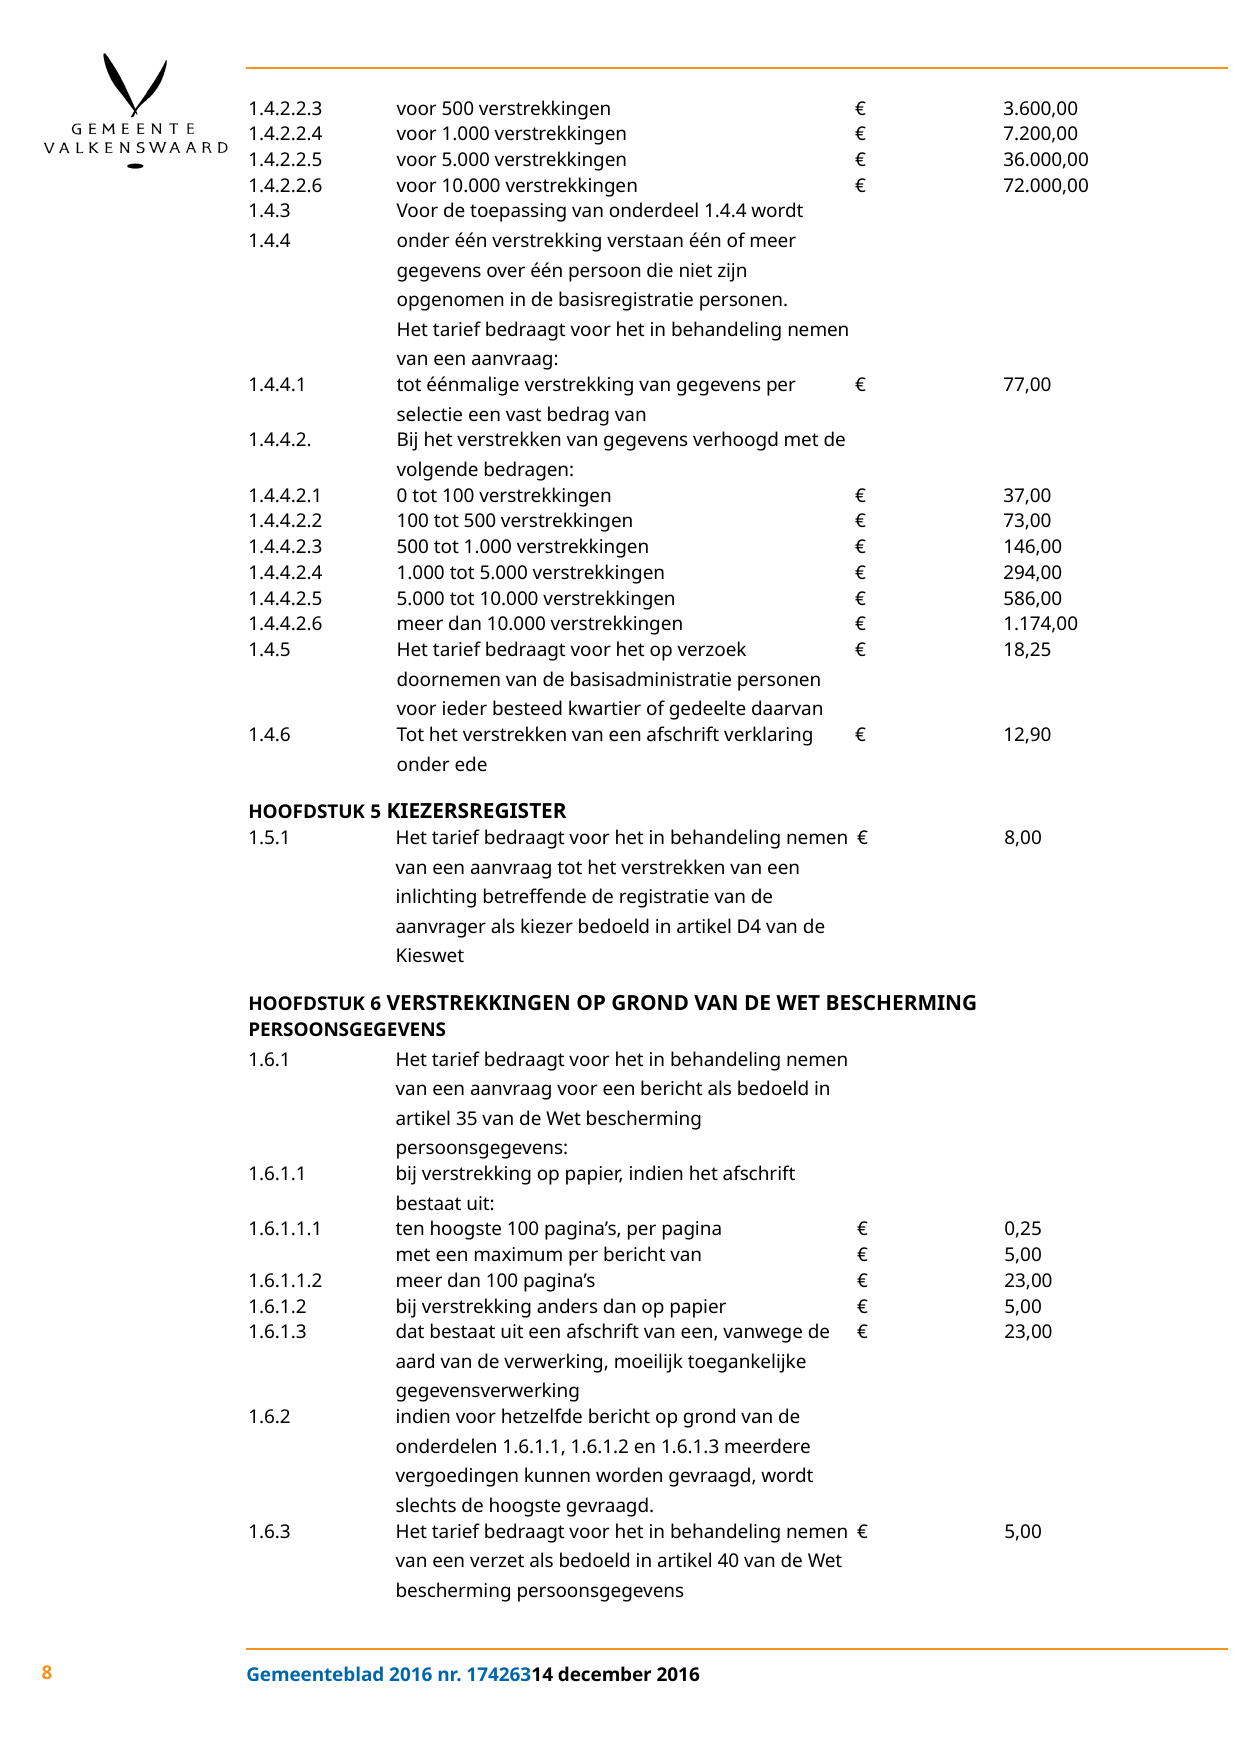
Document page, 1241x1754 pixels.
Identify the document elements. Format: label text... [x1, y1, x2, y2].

table_cell € [857, 1293, 1004, 1318]
table_cell 1.4.4.2.4 [248, 559, 396, 585]
table_cell 1.4.2.2.4 [248, 121, 396, 146]
table_cell 72.000,00 [1003, 172, 1152, 198]
table_cell 36.000,00 [1003, 146, 1152, 172]
table_cell € [855, 146, 1003, 172]
table_cell 1.4.2.2.5 [248, 146, 396, 172]
table_cell 1.6.1.1.2 [248, 1267, 395, 1293]
table_cell [1003, 427, 1152, 482]
table_cell [857, 1160, 1004, 1216]
table_header 1.6.1 [248, 1046, 395, 1160]
table_cell € [857, 1216, 1004, 1241]
table_cell 5,00 [1004, 1518, 1152, 1603]
table_cell voor 10.000 verstrekkingen [396, 172, 855, 198]
table_cell 7.200,00 [1003, 121, 1152, 146]
table_cell € [857, 1319, 1004, 1403]
table_cell 1.4.4.2.2 [248, 508, 396, 533]
table_cell meer dan 10.000 verstrekkingen [396, 611, 855, 636]
table_header 1.5.1 [248, 824, 395, 968]
table_cell 100 tot 500 verstrekkingen [396, 508, 855, 533]
table_cell 1.6.1.1.1 [248, 1216, 395, 1241]
table_cell [248, 1241, 395, 1267]
table_cell € [855, 585, 1003, 611]
table_cell 1.4.4.2. [248, 427, 396, 482]
table_cell € [855, 611, 1003, 636]
table_cell 1.4.4.2.3 [248, 534, 396, 559]
table_cell [1004, 1404, 1152, 1518]
table_header Het tarief bedraagt voor het in behandeling nemen van een aanvraag tot het verstrekken van een inlichting betreffende de registratie van de aanvrager als kiezer bedoeld in artikel D4 van de Kieswet [395, 824, 857, 968]
table_cell 1.4.4.1 [248, 371, 396, 427]
table_cell 1.4.6 [248, 721, 396, 777]
table_cell dat bestaat uit een afschrift van een, vanwege de aard van de verwerking, moeilijk toegankelijke gegevensverwerking [395, 1319, 857, 1403]
table_cell € [857, 1241, 1004, 1267]
table_cell voor 1.000 verstrekkingen [396, 121, 855, 146]
table_cell 1.6.1.2 [248, 1293, 395, 1318]
table_cell 1.4.4.2.5 [248, 585, 396, 611]
table_cell 1.6.1.1 [248, 1160, 395, 1216]
table_cell 1.4.3 1.4.4 [248, 198, 396, 371]
table_cell € [857, 1518, 1004, 1603]
table_cell voor 500 verstrekkingen [396, 95, 855, 121]
table_cell Voor de toepassing van onderdeel 1.4.4 wordt onder één verstrekking verstaan één of meer gegevens over één persoon die niet zijn opgenomen in de basisregistratie personen. Het tarief bedraagt voor het in behandeling nemen van een aanvraag: [396, 198, 855, 371]
text HOOFDSTUK 6 VERSTREKKINGEN OP GROND VAN DE WET BESCHERMING [248, 988, 1152, 1016]
picture [41, 47, 231, 172]
table_cell 0 tot 100 verstrekkingen [396, 482, 855, 508]
table_cell indien voor hetzelfde bericht op grond van de onderdelen 1.6.1.1, 1.6.1.2 en 1.6.1.3 meerdere vergoedingen kunnen worden gevraagd, wordt slechts de hoogste gevraagd. [395, 1404, 857, 1518]
table_cell 146,00 [1003, 534, 1152, 559]
table_header [1004, 1046, 1152, 1160]
table_cell € [855, 559, 1003, 585]
table_cell € [855, 636, 1003, 721]
table_cell 5,00 [1004, 1241, 1152, 1267]
table_cell 23,00 [1004, 1319, 1152, 1403]
table_cell € [857, 1267, 1004, 1293]
table_cell € [855, 121, 1003, 146]
table_cell € [855, 508, 1003, 533]
table_cell 77,00 [1003, 371, 1152, 427]
table_cell € [855, 172, 1003, 198]
table_cell 1.6.2 [248, 1404, 395, 1518]
table_cell € [855, 534, 1003, 559]
table_cell 1.4.2.2.6 [248, 172, 396, 198]
table_cell € [855, 482, 1003, 508]
table_cell [855, 427, 1003, 482]
table_cell 586,00 [1003, 585, 1152, 611]
text HOOFDSTUK 5 KIEZERSREGISTER [248, 796, 1152, 824]
table_cell bij verstrekking anders dan op papier [395, 1293, 857, 1318]
table_cell 500 tot 1.000 verstrekkingen [396, 534, 855, 559]
table_cell 294,00 [1003, 559, 1152, 585]
table_cell [1004, 1160, 1152, 1216]
table_cell 5,00 [1004, 1293, 1152, 1318]
table_cell 3.600,00 [1003, 95, 1152, 121]
table_cell tot éénmalige verstrekking van gegevens per selectie een vast bedrag van [396, 371, 855, 427]
table_cell 1.174,00 [1003, 611, 1152, 636]
table_cell 1.6.3 [248, 1518, 395, 1603]
table_cell Bij het verstrekken van gegevens verhoogd met de volgende bedragen: [396, 427, 855, 482]
table_cell 1.6.1.3 [248, 1319, 395, 1403]
table_cell met een maximum per bericht van [395, 1241, 857, 1267]
table_cell 18,25 [1003, 636, 1152, 721]
table_cell voor 5.000 verstrekkingen [396, 146, 855, 172]
table_cell 12,90 [1003, 721, 1152, 777]
table_cell 1.4.5 [248, 636, 396, 721]
table_cell [857, 1404, 1004, 1518]
table_cell € [855, 371, 1003, 427]
table_cell meer dan 100 pagina’s [395, 1267, 857, 1293]
table_header 8,00 [1004, 824, 1152, 968]
table_cell 23,00 [1004, 1267, 1152, 1293]
table_cell 1.4.2.2.3 [248, 95, 396, 121]
table_cell 1.4.4.2.1 [248, 482, 396, 508]
table_cell 5.000 tot 10.000 verstrekkingen [396, 585, 855, 611]
table_cell 37,00 [1003, 482, 1152, 508]
table_cell € [855, 95, 1003, 121]
table_cell 0,25 [1004, 1216, 1152, 1241]
table_cell [1003, 198, 1152, 371]
table_cell 1.000 tot 5.000 verstrekkingen [396, 559, 855, 585]
table_cell 73,00 [1003, 508, 1152, 533]
table_cell Het tarief bedraagt voor het op verzoek doornemen van de basisadministratie personen voor ieder besteed kwartier of gedeelte daarvan [396, 636, 855, 721]
table_cell € [855, 721, 1003, 777]
table_cell Tot het verstrekken van een afschrift verklaring onder ede [396, 721, 855, 777]
table_header [857, 1046, 1004, 1160]
table_cell [855, 198, 1003, 371]
table_header € [857, 824, 1004, 968]
table_cell bij verstrekking op papier, indien het afschrift bestaat uit: [395, 1160, 857, 1216]
text PERSOONSGEGEVENS [248, 1016, 1152, 1042]
table_cell Het tarief bedraagt voor het in behandeling nemen van een verzet als bedoeld in artikel 40 van de Wet bescherming persoonsgegevens [395, 1518, 857, 1603]
table_header Het tarief bedraagt voor het in behandeling nemen van een aanvraag voor een bericht als bedoeld in artikel 35 van de Wet bescherming persoonsgegevens: [395, 1046, 857, 1160]
table_cell 1.4.4.2.6 [248, 611, 396, 636]
table_cell ten hoogste 100 pagina’s, per pagina [395, 1216, 857, 1241]
